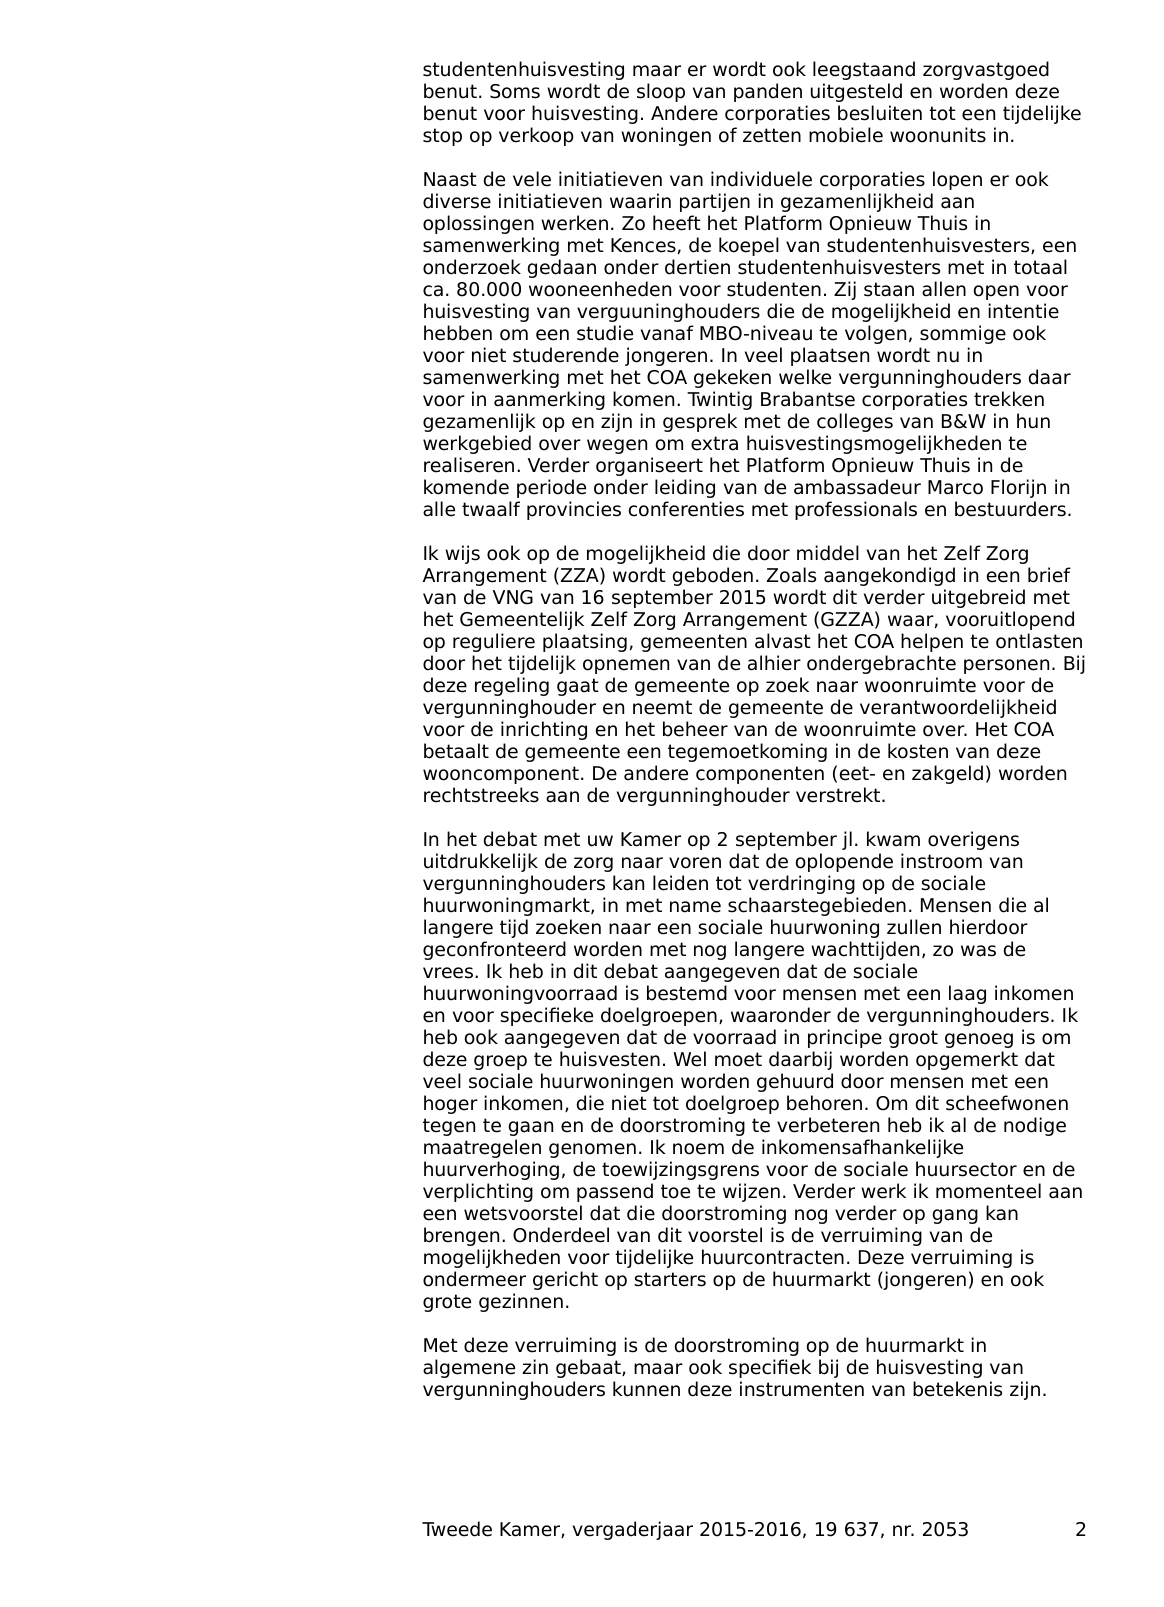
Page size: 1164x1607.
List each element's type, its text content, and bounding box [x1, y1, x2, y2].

text Ik wijs ook op de mogelijkheid die door middel van het Zelf Zorg Arrangement (ZZA) wordt geboden. Zoals aangekondigd in een brief van de VNG van 16 september 2015 wordt dit verder uitgebreid met het Gemeentelijk Zelf Zorg Arrangement (GZZA) waar, vooruitlopend op reguliere plaatsing, gemeenten alvast het COA helpen te ontlasten door het tijdelijk opnemen van de alhier ondergebrachte personen. Bij deze regeling gaat de gemeente op zoek naar woonruimte voor de vergunninghouder en neemt de gemeente de verantwoordelijkheid voor de inrichting en het beheer van de woonruimte over. Het COA betaalt de gemeente een tegemoetkoming in de kosten van deze wooncomponent. De andere componenten (eet- en zakgeld) worden rechtstreeks aan de vergunninghouder verstrekt. [422, 543, 1087, 807]
text In het debat met uw Kamer op 2 september jl. kwam overigens uitdrukkelijk de zorg naar voren dat de oplopende instroom van vergunninghouders kan leiden tot verdringing op de sociale huurwoningmarkt, in met name schaarstegebieden. Mensen die al langere tijd zoeken naar een sociale huurwoning zullen hierdoor geconfronteerd worden met nog langere wachttijden, zo was de vrees. Ik heb in dit debat aangegeven dat de sociale huurwoningvoorraad is bestemd voor mensen met een laag inkomen en voor specifieke doelgroepen, waaronder de vergunninghouders. Ik heb ook aangegeven dat de voorraad in principe groot genoeg is om deze groep te huisvesten. Wel moet daarbij worden opgemerkt dat veel sociale huurwoningen worden gehuurd door mensen met een hoger inkomen, die niet tot doelgroep behoren. Om dit scheefwonen tegen te gaan en de doorstroming te verbeteren heb ik al de nodige maatregelen genomen. Ik noem de inkomensafhankelijke huurverhoging, de toewijzingsgrens voor de sociale huursector en de verplichting om passend toe te wijzen. Verder werk ik momenteel aan een wetsvoorstel dat die doorstroming nog verder op gang kan brengen. Onderdeel van dit voorstel is de verruiming van de mogelijkheden voor tijdelijke huurcontracten. Deze verruiming is ondermeer gericht op starters op de huurmarkt (jongeren) en ook grote gezinnen. [422, 829, 1087, 1312]
text Naast de vele initiatieven van individuele corporaties lopen er ook diverse initiatieven waarin partijen in gezamenlijkheid aan oplossingen werken. Zo heeft het Platform Opnieuw Thuis in samenwerking met Kences, de koepel van studentenhuisvesters, een onderzoek gedaan onder dertien studentenhuisvesters met in totaal ca. 80.000 wooneenheden voor studenten. Zij staan allen open voor huisvesting van verguuninghouders die de mogelijkheid en intentie hebben om een studie vanaf MBO-niveau te volgen, sommige ook voor niet studerende jongeren. In veel plaatsen wordt nu in samenwerking met het COA gekeken welke vergunninghouders daar voor in aanmerking komen. Twintig Brabantse corporaties trekken gezamenlijk op en zijn in gesprek met de colleges van B&W in hun werkgebied over wegen om extra huisvestingsmogelijkheden te realiseren. Verder organiseert het Platform Opnieuw Thuis in de komende periode onder leiding van de ambassadeur Marco Florijn in alle twaalf provincies conferenties met professionals en bestuurders. [422, 169, 1087, 521]
text studentenhuisvesting maar er wordt ook leegstaand zorgvastgoed benut. Soms wordt de sloop van panden uitgesteld en worden deze benut voor huisvesting. Andere corporaties besluiten tot een tijdelijke stop op verkoop van woningen of zetten mobiele woonunits in. [422, 59, 1087, 147]
text Met deze verruiming is de doorstroming op de huurmarkt in algemene zin gebaat, maar ook specifiek bij de huisvesting van vergunninghouders kunnen deze instrumenten van betekenis zijn. [422, 1335, 1087, 1401]
